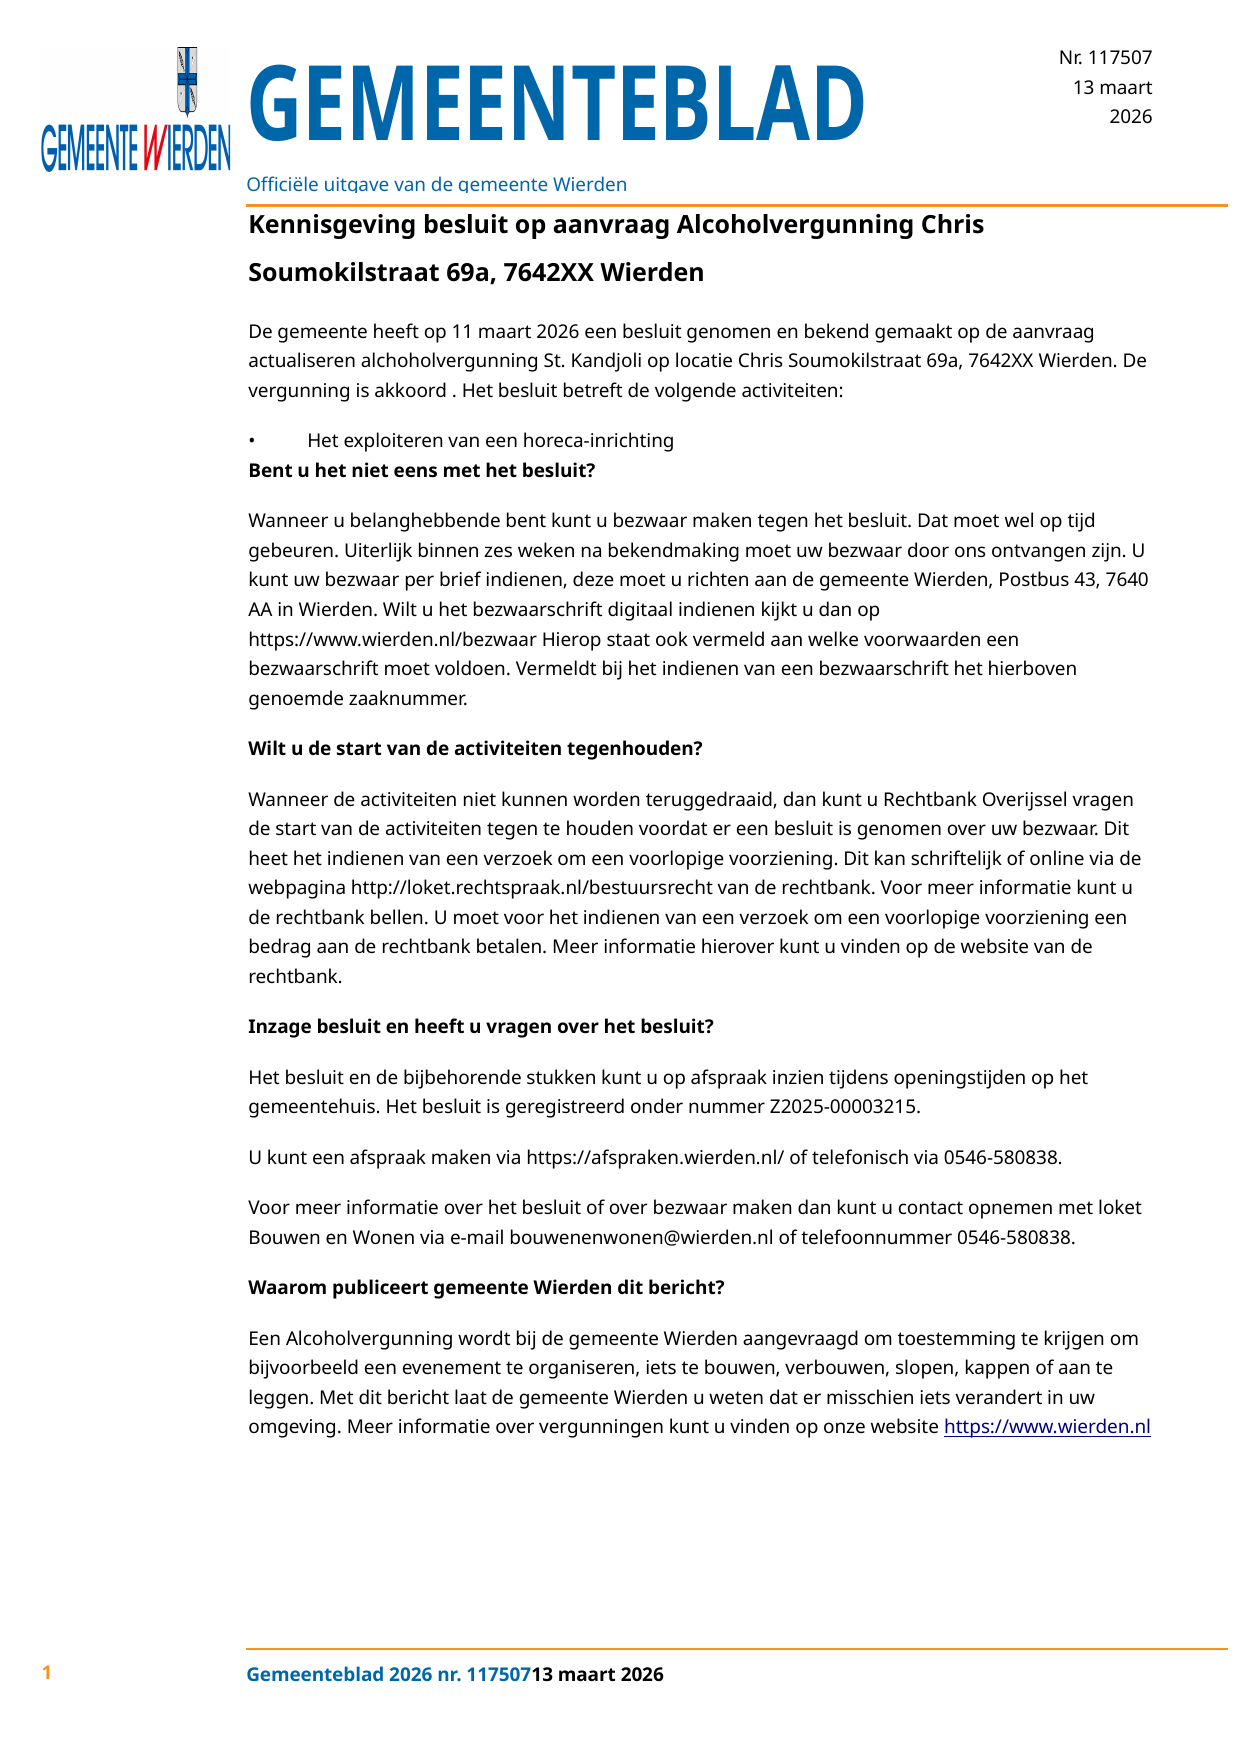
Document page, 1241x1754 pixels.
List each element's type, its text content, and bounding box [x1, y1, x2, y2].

text Wilt u de start van de activiteiten tegenhouden? [248, 735, 1152, 761]
text Voor meer informatie over het besluit of over bezwaar maken dan kunt u contact opnemen met loket Bouwen en Wonen via e-mail bouwenenwonen@wierden.nl of telefoonnummer 0546-580838. [248, 1194, 1152, 1250]
text Inzage besluit en heeft u vragen over het besluit? [248, 1014, 1152, 1039]
list Het exploiteren van een horeca-inrichting [248, 427, 1152, 453]
text Een Alcoholvergunning wordt bij de gemeente Wierden aangevraagd om toestemming te krijgen om bijvoorbeeld een evenement te organiseren, iets te bouwen, verbouwen, slopen, kappen of aan te leggen. Met dit bericht laat de gemeente Wierden u weten dat er misschien iets verandert in uw omgeving. Meer informatie over vergunningen kunt u vinden op onze website https://www.wierden.nl [248, 1325, 1152, 1439]
text Wanneer de activiteiten niet kunnen worden teruggedraaid, dan kunt u Rechtbank Overijssel vragen de start van de activiteiten tegen te houden voordat er een besluit is genomen over uw bezwaar. Dit heet het indienen van een verzoek om een voorlopige voorziening. Dit kan schriftelijk of online via de webpagina http://loket.rechtspraak.nl/bestuursrecht van de rechtbank. Voor meer informatie kunt u de rechtbank bellen. U moet voor het indienen van een verzoek om een voorlopige voorziening een bedrag aan de rechtbank betalen. Meer informatie hierover kunt u vinden op de website van de rechtbank. [248, 786, 1152, 989]
picture [41, 47, 231, 172]
text Bent u het niet eens met het besluit? [248, 457, 1152, 483]
text De gemeente heeft op 11 maart 2026 een besluit genomen en bekend gemaakt op de aanvraag actualiseren alchoholvergunning St. Kandjoli op locatie Chris Soumokilstraat 69a, 7642XX Wierden. De vergunning is akkoord . Het besluit betreft de volgende activiteiten: [248, 318, 1152, 403]
text Waarom publiceert gemeente Wierden dit bericht? [248, 1274, 1152, 1300]
text Kennisgeving besluit op aanvraag Alcoholvergunning Chris Soumokilstraat 69a, 7642XX Wierden [248, 207, 1152, 288]
text Het besluit en de bijbehorende stukken kunt u op afspraak inzien tijdens openingstijden op het gemeentehuis. Het besluit is geregistreerd onder nummer Z2025-00003215. [248, 1064, 1152, 1119]
text Wanneer u belanghebbende bent kunt u bezwaar maken tegen het besluit. Dat moet wel op tijd gebeuren. Uiterlijk binnen zes weken na bekendmaking moet uw bezwaar door ons ontvangen zijn. U kunt uw bezwaar per brief indienen, deze moet u richten aan de gemeente Wierden, Postbus 43, 7640 AA in Wierden. Wilt u het bezwaarschrift digitaal indienen kijkt u dan op https://www.wierden.nl/bezwaar Hierop staat ook vermeld aan welke voorwaarden een bezwaarschrift moet voldoen. Vermeldt bij het indienen van een bezwaarschrift het hierboven genoemde zaaknummer. [248, 507, 1152, 711]
text U kunt een afspraak maken via https://afspraken.wierden.nl/ of telefonisch via 0546-580838. [248, 1144, 1152, 1170]
